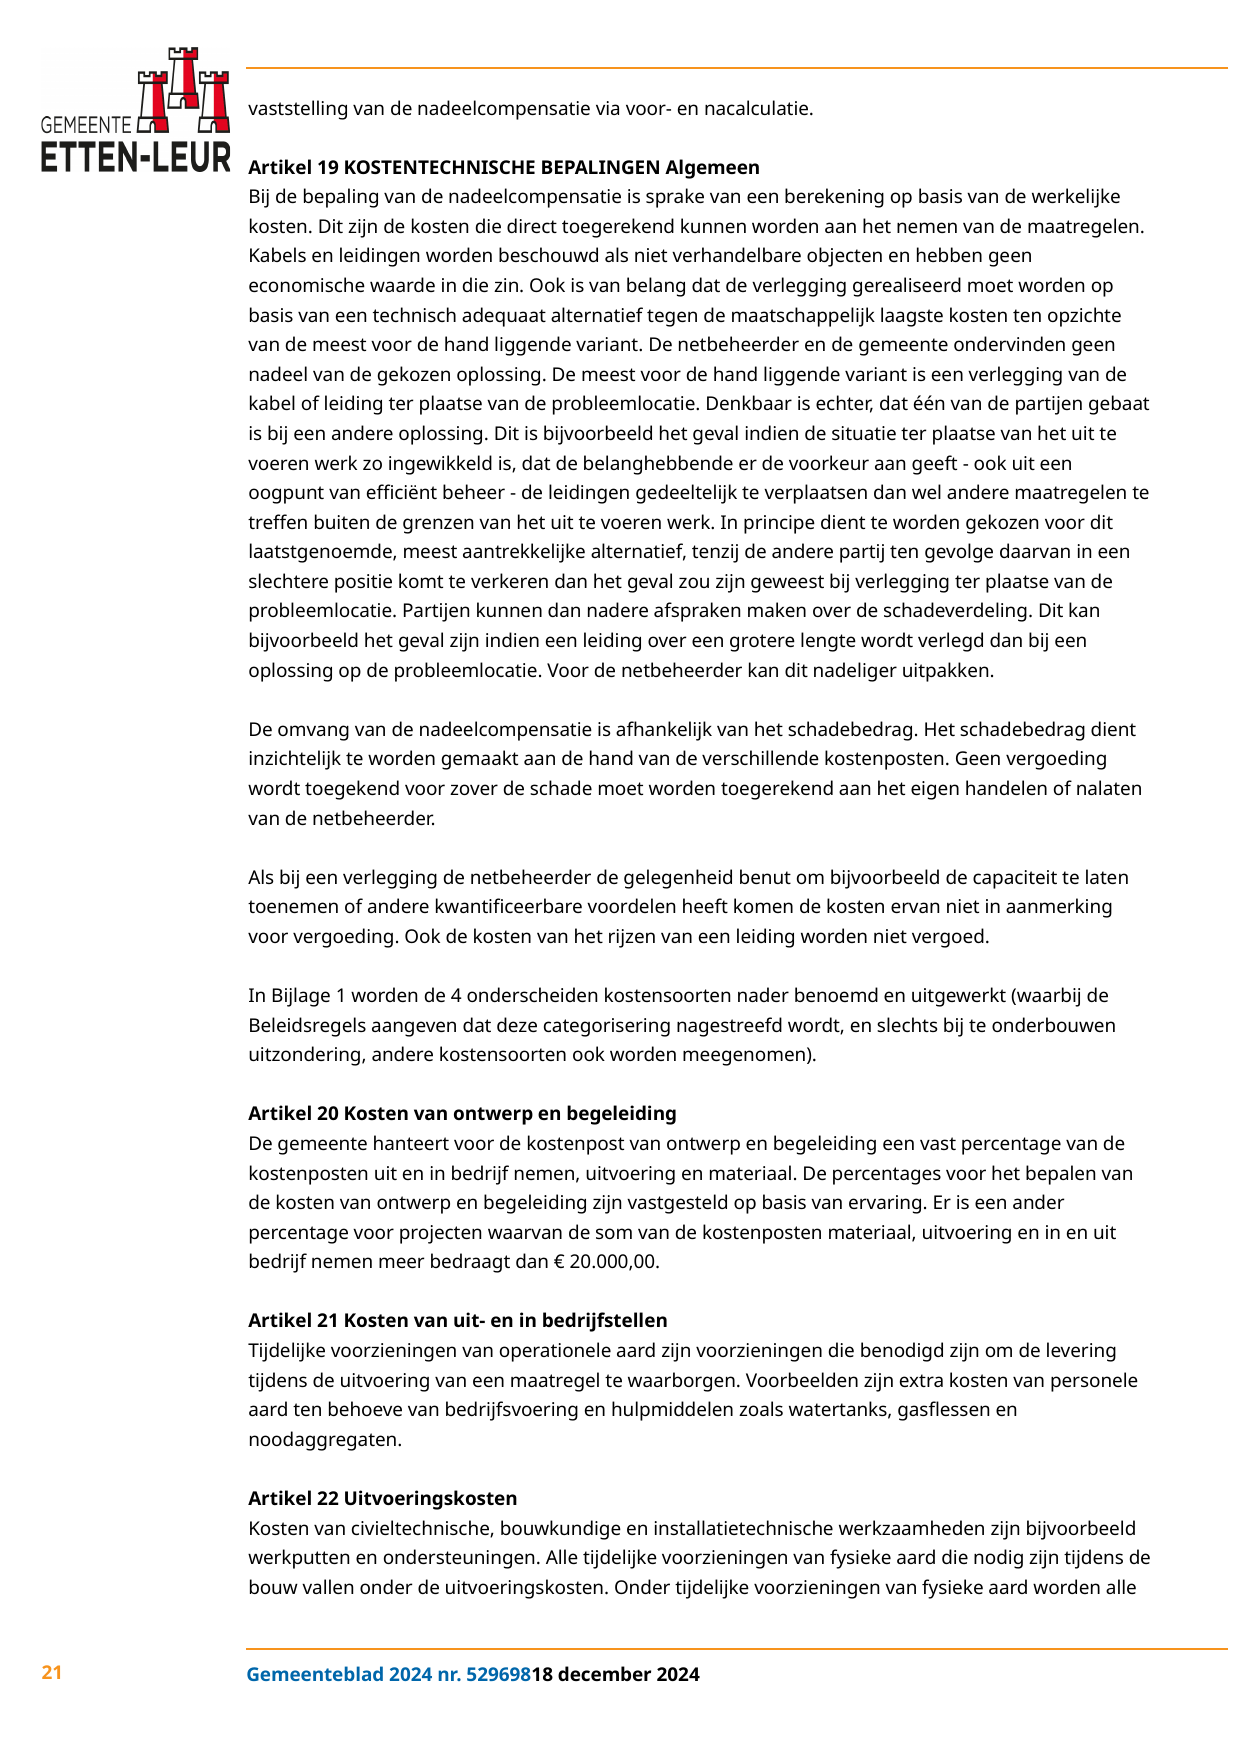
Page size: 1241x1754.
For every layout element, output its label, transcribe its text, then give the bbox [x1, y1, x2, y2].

text Kosten van civieltechnische, bouwkundige en installatietechnische werkzaamheden zijn bijvoorbeeld werkputten en ondersteuningen. Alle tijdelijke voorzieningen van fysieke aard die nodig zijn tijdens de bouw vallen onder de uitvoeringskosten. Onder tijdelijke voorzieningen van fysieke aard worden alle [248, 1515, 1152, 1600]
text De gemeente hanteert voor de kostenpost van ontwerp en begeleiding een vast percentage van de kostenposten uit en in bedrijf nemen, uitvoering en materiaal. De percentages voor het bepalen van de kosten van ontwerp en begeleiding zijn vastgesteld op basis van ervaring. Er is een ander percentage voor projecten waarvan de som van de kostenposten materiaal, uitvoering en in en uit bedrijf nemen meer bedraagt dan € 20.000,00. [248, 1130, 1152, 1274]
text Artikel 19 KOSTENTECHNISCHE BEPALINGEN Algemeen [248, 154, 1152, 180]
text Artikel 21 Kosten van uit- en in bedrijfstellen [248, 1308, 1152, 1333]
text Artikel 22 Uitvoeringskosten [248, 1485, 1152, 1511]
text Artikel 20 Kosten van ontwerp en begeleiding [248, 1101, 1152, 1126]
picture [41, 47, 231, 172]
text Tijdelijke voorzieningen van operationele aard zijn voorzieningen die benodigd zijn om de levering tijdens de uitvoering van een maatregel te waarborgen. Voorbeelden zijn extra kosten van personele aard ten behoeve van bedrijfsvoering en hulpmiddelen zoals watertanks, gasflessen en noodaggregaten. [248, 1337, 1152, 1452]
text Bij de bepaling van de nadeelcompensatie is sprake van een berekening op basis van de werkelijke kosten. Dit zijn de kosten die direct toegerekend kunnen worden aan het nemen van de maatregelen. Kabels en leidingen worden beschouwd als niet verhandelbare objecten en hebben geen economische waarde in die zin. Ook is van belang dat de verlegging gerealiseerd moet worden op basis van een technisch adequaat alternatief tegen de maatschappelijk laagste kosten ten opzichte van de meest voor de hand liggende variant. De netbeheerder en de gemeente ondervinden geen nadeel van de gekozen oplossing. De meest voor de hand liggende variant is een verlegging van de kabel of leiding ter plaatse van de probleemlocatie. Denkbaar is echter, dat één van de partijen gebaat is bij een andere oplossing. Dit is bijvoorbeeld het geval indien de situatie ter plaatse van het uit te voeren werk zo ingewikkeld is, dat de belanghebbende er de voorkeur aan geeft - ook uit een oogpunt van efficiënt beheer - de leidingen gedeeltelijk te verplaatsen dan wel andere maatregelen te treffen buiten de grenzen van het uit te voeren werk. In principe dient te worden gekozen voor dit laatstgenoemde, meest aantrekkelijke alternatief, tenzij de andere partij ten gevolge daarvan in een slechtere positie komt te verkeren dan het geval zou zijn geweest bij verlegging ter plaatse van de probleemlocatie. Partijen kunnen dan nadere afspraken maken over de schadeverdeling. Dit kan bijvoorbeeld het geval zijn indien een leiding over een grotere lengte wordt verlegd dan bij een oplossing op de probleemlocatie. Voor de netbeheerder kan dit nadeliger uitpakken. [248, 183, 1152, 683]
text De omvang van de nadeelcompensatie is afhankelijk van het schadebedrag. Het schadebedrag dient inzichtelijk te worden gemaakt aan de hand van de verschillende kostenposten. Geen vergoeding wordt toegekend voor zover de schade moet worden toegerekend aan het eigen handelen of nalaten van de netbeheerder. [248, 716, 1152, 831]
text Als bij een verlegging de netbeheerder de gelegenheid benut om bijvoorbeeld de capaciteit te laten toenemen of andere kwantificeerbare voordelen heeft komen de kosten ervan niet in aanmerking voor vergoeding. Ook de kosten van het rijzen van een leiding worden niet vergoed. [248, 864, 1152, 949]
text vaststelling van de nadeelcompensatie via voor- en nacalculatie. [248, 95, 1152, 121]
text In Bijlage 1 worden de 4 onderscheiden kostensoorten nader benoemd en uitgewerkt (waarbij de Beleidsregels aangeven dat deze categorisering nagestreefd wordt, en slechts bij te onderbouwen uitzondering, andere kostensoorten ook worden meegenomen). [248, 982, 1152, 1067]
